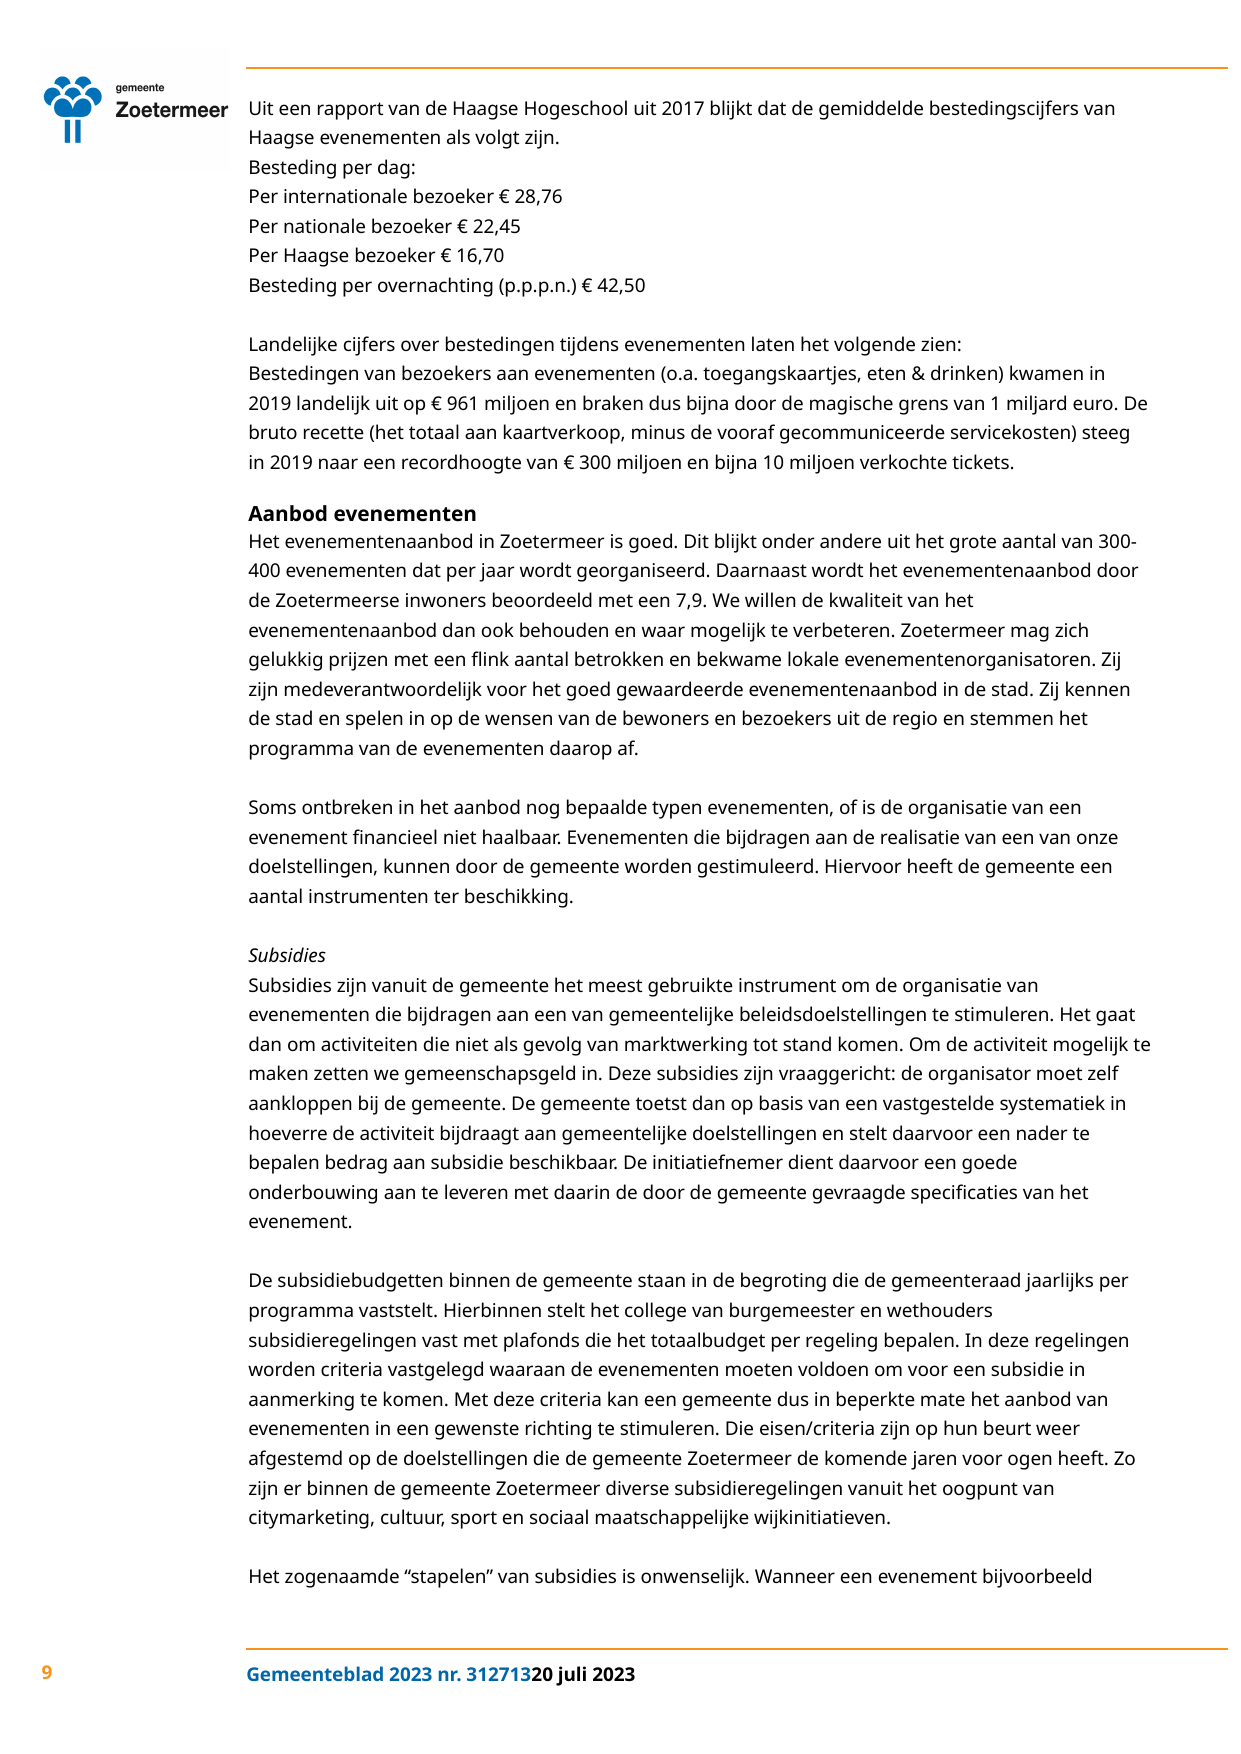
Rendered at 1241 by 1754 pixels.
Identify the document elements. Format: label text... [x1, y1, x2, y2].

text Subsidies [248, 942, 1152, 968]
text Landelijke cijfers over bestedingen tijdens evenementen laten het volgende zien: [248, 331, 1152, 357]
text Subsidies zijn vanuit de gemeente het meest gebruikte instrument om de organisatie van evenementen die bijdragen aan een van gemeentelijke beleidsdoelstellingen te stimuleren. Het gaat dan om activiteiten die niet als gevolg van marktwerking tot stand komen. Om de activiteit mogelijk te maken zetten we gemeenschapsgeld in. Deze subsidies zijn vraaggericht: de organisator moet zelf aankloppen bij de gemeente. De gemeente toetst dan op basis van een vastgestelde systematiek in hoeverre de activiteit bijdraagt aan gemeentelijke doelstellingen en stelt daarvoor een nader te bepalen bedrag aan subsidie beschikbaar. De initiatiefnemer dient daarvoor een goede onderbouwing aan te leveren met daarin de door de gemeente gevraagde specificaties van het evenement. [248, 972, 1152, 1234]
table_header Uit een rapport van de Haagse Hogeschool uit 2017 blijkt dat de gemiddelde bestedingscijfers van Haagse evenementen als volgt zijn. Besteding per dag: Per internationale bezoeker € 28,76 Per nationale bezoeker € 22,45 Per Haagse bezoeker € 16,70 Besteding per overnachting (p.p.p.n.) € 42,50 [248, 95, 1152, 298]
text De subsidiebudgetten binnen de gemeente staan in de begroting die de gemeenteraad jaarlijks per programma vaststelt. Hierbinnen stelt het college van burgemeester en wethouders subsidieregelingen vast met plafonds die het totaalbudget per regeling bepalen. In deze regelingen worden criteria vastgelegd waaraan de evenementen moeten voldoen om voor een subsidie in aanmerking te komen. Met deze criteria kan een gemeente dus in beperkte mate het aanbod van evenementen in een gewenste richting te stimuleren. Die eisen/criteria zijn op hun beurt weer afgestemd op de doelstellingen die de gemeente Zoetermeer de komende jaren voor ogen heeft. Zo zijn er binnen de gemeente Zoetermeer diverse subsidieregelingen vanuit het oogpunt van citymarketing, cultuur, sport en sociaal maatschappelijke wijkinitiatieven. [248, 1268, 1152, 1530]
text Het zogenaamde “stapelen” van subsidies is onwenselijk. Wanneer een evenement bijvoorbeeld [248, 1563, 1152, 1589]
text Aanbod evenementen [248, 499, 1152, 528]
text Het evenementenaanbod in Zoetermeer is goed. Dit blijkt onder andere uit het grote aantal van 300-400 evenementen dat per jaar wordt georganiseerd. Daarnaast wordt het evenementenaanbod door de Zoetermeerse inwoners beoordeeld met een 7,9. We willen de kwaliteit van het evenementenaanbod dan ook behouden en waar mogelijk te verbeteren. Zoetermeer mag zich gelukkig prijzen met een flink aantal betrokken en bekwame lokale evenementenorganisatoren. Zij zijn medeverantwoordelijk voor het goed gewaardeerde evenementenaanbod in de stad. Zij kennen de stad en spelen in op de wensen van de bewoners en bezoekers uit de regio en stemmen het programma van de evenementen daarop af. [248, 528, 1152, 761]
text Soms ontbreken in het aanbod nog bepaalde typen evenementen, of is de organisatie van een evenement financieel niet haalbaar. Evenementen die bijdragen aan de realisatie van een van onze doelstellingen, kunnen door de gemeente worden gestimuleerd. Hiervoor heeft de gemeente een aantal instrumenten ter beschikking. [248, 794, 1152, 909]
text Bestedingen van bezoekers aan evenementen (o.a. toegangskaartjes, eten & drinken) kwamen in 2019 landelijk uit op € 961 miljoen en braken dus bijna door de magische grens van 1 miljard euro. De bruto recette (het totaal aan kaartverkoop, minus de vooraf gecommuniceerde servicekosten) steeg in 2019 naar een recordhoogte van € 300 miljoen en bijna 10 miljoen verkochte tickets. [248, 360, 1152, 475]
picture [41, 47, 231, 172]
